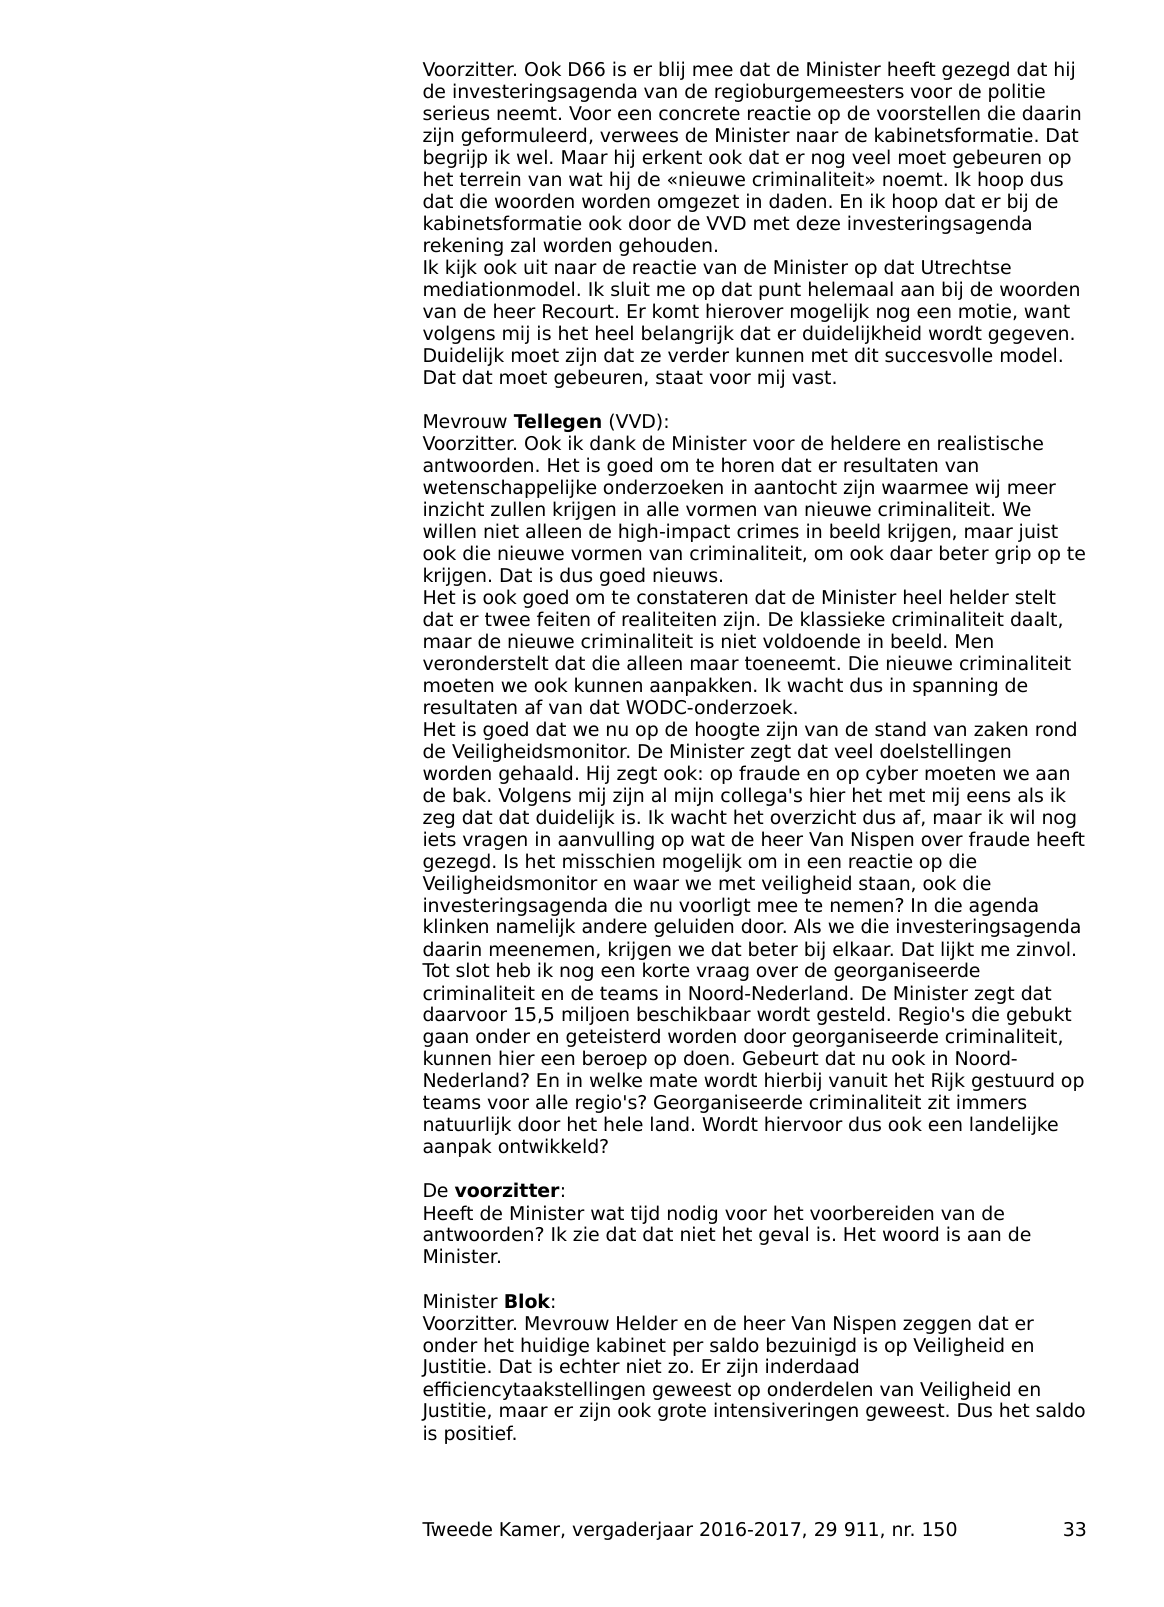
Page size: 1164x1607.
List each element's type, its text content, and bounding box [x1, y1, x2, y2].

text Ik kijk ook uit naar de reactie van de Minister op dat Utrechtse mediationmodel. Ik sluit me op dat punt helemaal aan bij de woorden van de heer Recourt. Er komt hierover mogelijk nog een motie, want volgens mij is het heel belangrijk dat er duidelijkheid wordt gegeven. Duidelijk moet zijn dat ze verder kunnen met dit succesvolle model. Dat dat moet gebeuren, staat voor mij vast. [422, 257, 1087, 389]
text Voorzitter. Ook D66 is er blij mee dat de Minister heeft gezegd dat hij de investeringsagenda van de regioburgemeesters voor de politie serieus neemt. Voor een concrete reactie op de voorstellen die daarin zijn geformuleerd, verwees de Minister naar de kabinetsformatie. Dat begrijp ik wel. Maar hij erkent ook dat er nog veel moet gebeuren op het terrein van wat hij de «nieuwe criminaliteit» noemt. Ik hoop dus dat die woorden worden omgezet in daden. En ik hoop dat er bij de kabinetsformatie ook door de VVD met deze investeringsagenda rekening zal worden gehouden. [422, 59, 1087, 257]
text Tot slot heb ik nog een korte vraag over de georganiseerde criminaliteit en de teams in Noord-Nederland. De Minister zegt dat daarvoor 15,5 miljoen beschikbaar wordt gesteld. Regio's die gebukt gaan onder en geteisterd worden door georganiseerde criminaliteit, kunnen hier een beroep op doen. Gebeurt dat nu ook in Noord-Nederland? En in welke mate wordt hierbij vanuit het Rijk gestuurd op teams voor alle regio's? Georganiseerde criminaliteit zit immers natuurlijk door het hele land. Wordt hiervoor dus ook een landelijke aanpak ontwikkeld? [422, 960, 1087, 1158]
text Voorzitter. Mevrouw Helder en de heer Van Nispen zeggen dat er onder het huidige kabinet per saldo bezuinigd is op Veiligheid en Justitie. Dat is echter niet zo. Er zijn inderdaad efficiencytaakstellingen geweest op onderdelen van Veiligheid en Justitie, maar er zijn ook grote intensiveringen geweest. Dus het saldo is positief. [422, 1312, 1087, 1444]
text Heeft de Minister wat tijd nodig voor het voorbereiden van de antwoorden? Ik zie dat dat niet het geval is. Het woord is aan de Minister. [422, 1202, 1087, 1268]
text Het is goed dat we nu op de hoogte zijn van de stand van zaken rond de Veiligheidsmonitor. De Minister zegt dat veel doelstellingen worden gehaald. Hij zegt ook: op fraude en op cyber moeten we aan de bak. Volgens mij zijn al mijn collega's hier het met mij eens als ik zeg dat dat duidelijk is. Ik wacht het overzicht dus af, maar ik wil nog iets vragen in aanvulling op wat de heer Van Nispen over fraude heeft gezegd. Is het misschien mogelijk om in een reactie op die Veiligheidsmonitor en waar we met veiligheid staan, ook die investeringsagenda die nu voorligt mee te nemen? In die agenda klinken namelijk andere geluiden door. Als we die investeringsagenda daarin meenemen, krijgen we dat beter bij elkaar. Dat lijkt me zinvol. [422, 719, 1087, 960]
text Minister Blok: [422, 1291, 1087, 1312]
text De voorzitter: [422, 1180, 1087, 1202]
text Mevrouw Tellegen (VVD): [422, 411, 1087, 433]
text Voorzitter. Ook ik dank de Minister voor de heldere en realistische antwoorden. Het is goed om te horen dat er resultaten van wetenschappelijke onderzoeken in aantocht zijn waarmee wij meer inzicht zullen krijgen in alle vormen van nieuwe criminaliteit. We willen niet alleen de high-impact crimes in beeld krijgen, maar juist ook die nieuwe vormen van criminaliteit, om ook daar beter grip op te krijgen. Dat is dus goed nieuws. [422, 433, 1087, 587]
text Het is ook goed om te constateren dat de Minister heel helder stelt dat er twee feiten of realiteiten zijn. De klassieke criminaliteit daalt, maar de nieuwe criminaliteit is niet voldoende in beeld. Men veronderstelt dat die alleen maar toeneemt. Die nieuwe criminaliteit moeten we ook kunnen aanpakken. Ik wacht dus in spanning de resultaten af van dat WODC-onderzoek. [422, 587, 1087, 719]
